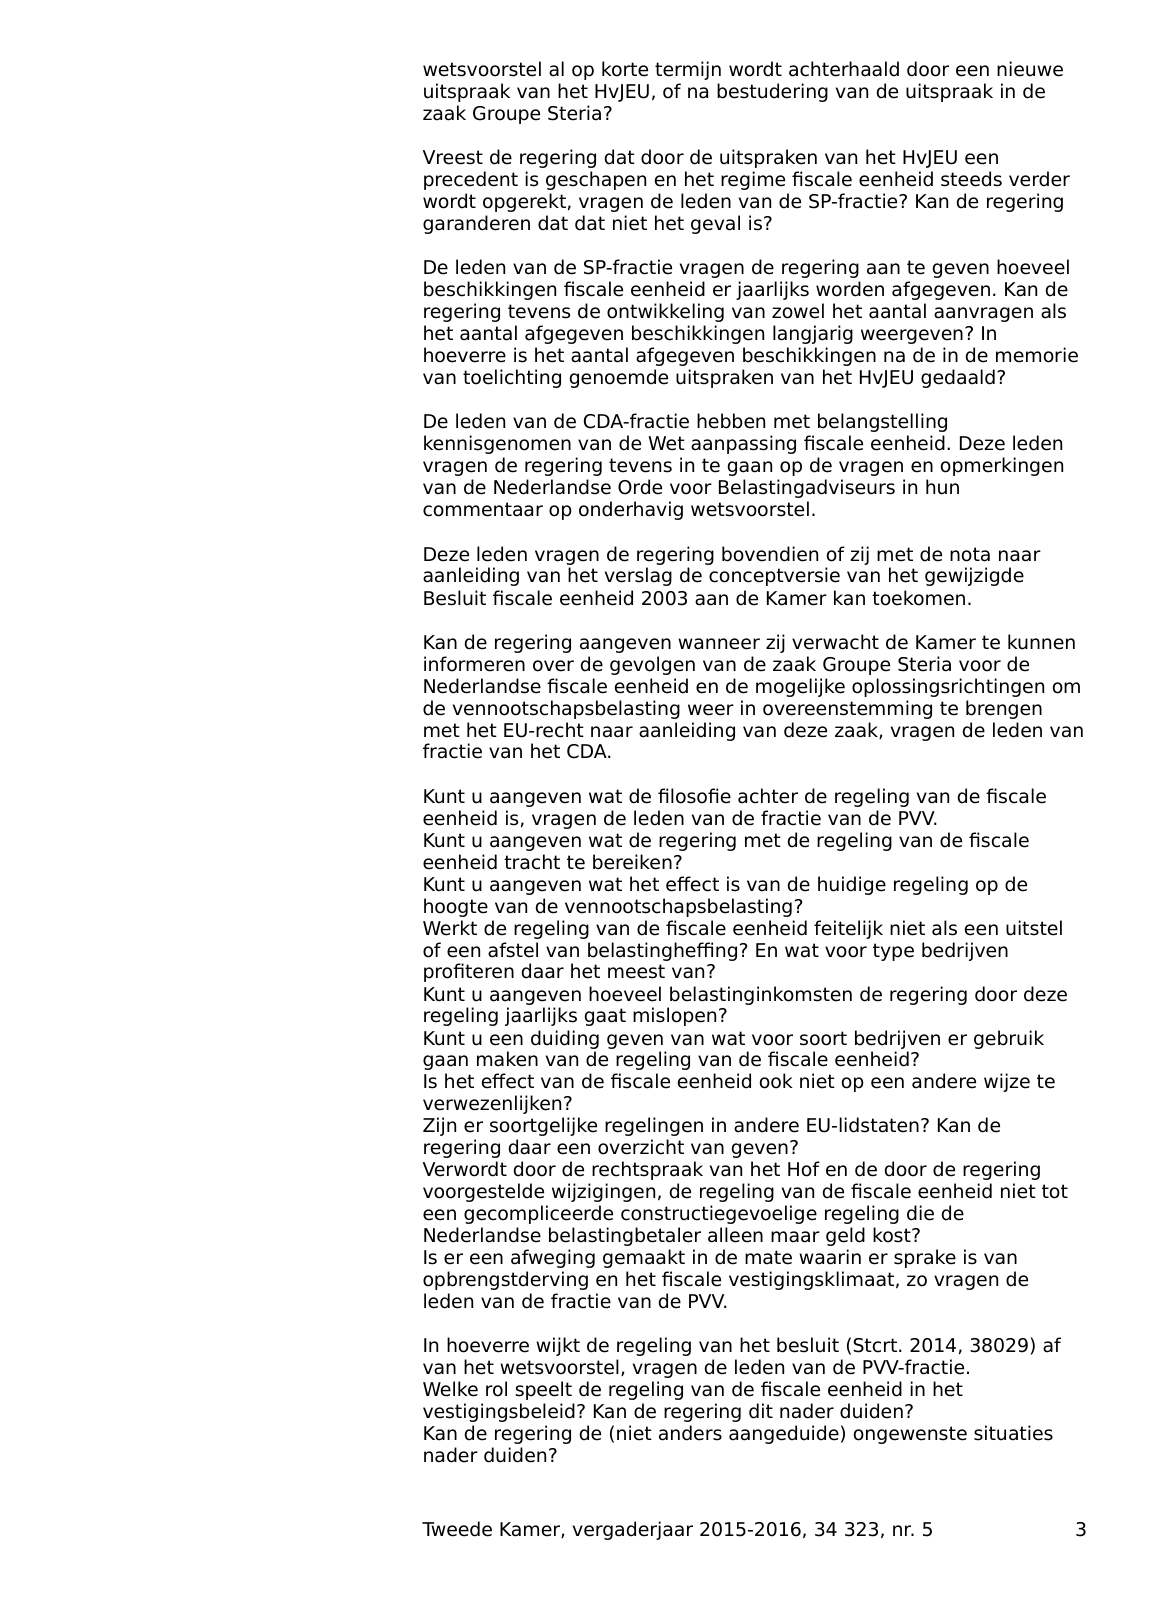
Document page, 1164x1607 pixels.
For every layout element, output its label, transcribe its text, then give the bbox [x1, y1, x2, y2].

text Kan de regering de (niet anders aangeduide) ongewenste situaties nader duiden? [422, 1423, 1087, 1467]
text De leden van de SP-fractie vragen de regering aan te geven hoeveel beschikkingen fiscale eenheid er jaarlijks worden afgegeven. Kan de regering tevens de ontwikkeling van zowel het aantal aanvragen als het aantal afgegeven beschikkingen langjarig weergeven? In hoeverre is het aantal afgegeven beschikkingen na de in de memorie van toelichting genoemde uitspraken van het HvJEU gedaald? [422, 257, 1087, 389]
text Kunt u een duiding geven van wat voor soort bedrijven er gebruik gaan maken van de regeling van de fiscale eenheid? [422, 1027, 1087, 1071]
text De leden van de CDA-fractie hebben met belangstelling kennisgenomen van de Wet aanpassing fiscale eenheid. Deze leden vragen de regering tevens in te gaan op de vragen en opmerkingen van de Nederlandse Orde voor Belastingadviseurs in hun commentaar op onderhavig wetsvoorstel. [422, 411, 1087, 521]
text Is het effect van de fiscale eenheid ook niet op een andere wijze te verwezenlijken? [422, 1071, 1087, 1115]
text Welke rol speelt de regeling van de fiscale eenheid in het vestigingsbeleid? Kan de regering dit nader duiden? [422, 1379, 1087, 1423]
text Kunt u aangeven hoeveel belastinginkomsten de regering door deze regeling jaarlijks gaat mislopen? [422, 983, 1087, 1027]
text Is er een afweging gemaakt in de mate waarin er sprake is van opbrengstderving en het fiscale vestigingsklimaat, zo vragen de leden van de fractie van de PVV. [422, 1247, 1087, 1313]
text Kunt u aangeven wat de filosofie achter de regeling van de fiscale eenheid is, vragen de leden van de fractie van de PVV. [422, 786, 1087, 829]
text Kunt u aangeven wat het effect is van de huidige regeling op de hoogte van de vennootschapsbelasting? [422, 873, 1087, 917]
text Kan de regering aangeven wanneer zij verwacht de Kamer te kunnen informeren over de gevolgen van de zaak Groupe Steria voor de Nederlandse fiscale eenheid en de mogelijke oplossingsrichtingen om de vennootschapsbelasting weer in overeenstemming te brengen met het EU-recht naar aanleiding van deze zaak, vragen de leden van fractie van het CDA. [422, 632, 1087, 763]
text wetsvoorstel al op korte termijn wordt achterhaald door een nieuwe uitspraak van het HvJEU, of na bestudering van de uitspraak in de zaak Groupe Steria? [422, 59, 1087, 125]
text Deze leden vragen de regering bovendien of zij met de nota naar aanleiding van het verslag de conceptversie van het gewijzigde Besluit fiscale eenheid 2003 aan de Kamer kan toekomen. [422, 543, 1087, 609]
text Werkt de regeling van de fiscale eenheid feitelijk niet als een uitstel of een afstel van belastingheffing? En wat voor type bedrijven profiteren daar het meest van? [422, 917, 1087, 983]
text Verwordt door de rechtspraak van het Hof en de door de regering voorgestelde wijzigingen, de regeling van de fiscale eenheid niet tot een gecompliceerde constructiegevoelige regeling die de Nederlandse belastingbetaler alleen maar geld kost? [422, 1159, 1087, 1247]
text Kunt u aangeven wat de regering met de regeling van de fiscale eenheid tracht te bereiken? [422, 829, 1087, 873]
text Zijn er soortgelijke regelingen in andere EU-lidstaten? Kan de regering daar een overzicht van geven? [422, 1115, 1087, 1159]
text In hoeverre wijkt de regeling van het besluit (Stcrt. 2014, 38029) af van het wetsvoorstel, vragen de leden van de PVV-fractie. [422, 1335, 1087, 1379]
text Vreest de regering dat door de uitspraken van het HvJEU een precedent is geschapen en het regime fiscale eenheid steeds verder wordt opgerekt, vragen de leden van de SP-fractie? Kan de regering garanderen dat dat niet het geval is? [422, 147, 1087, 235]
